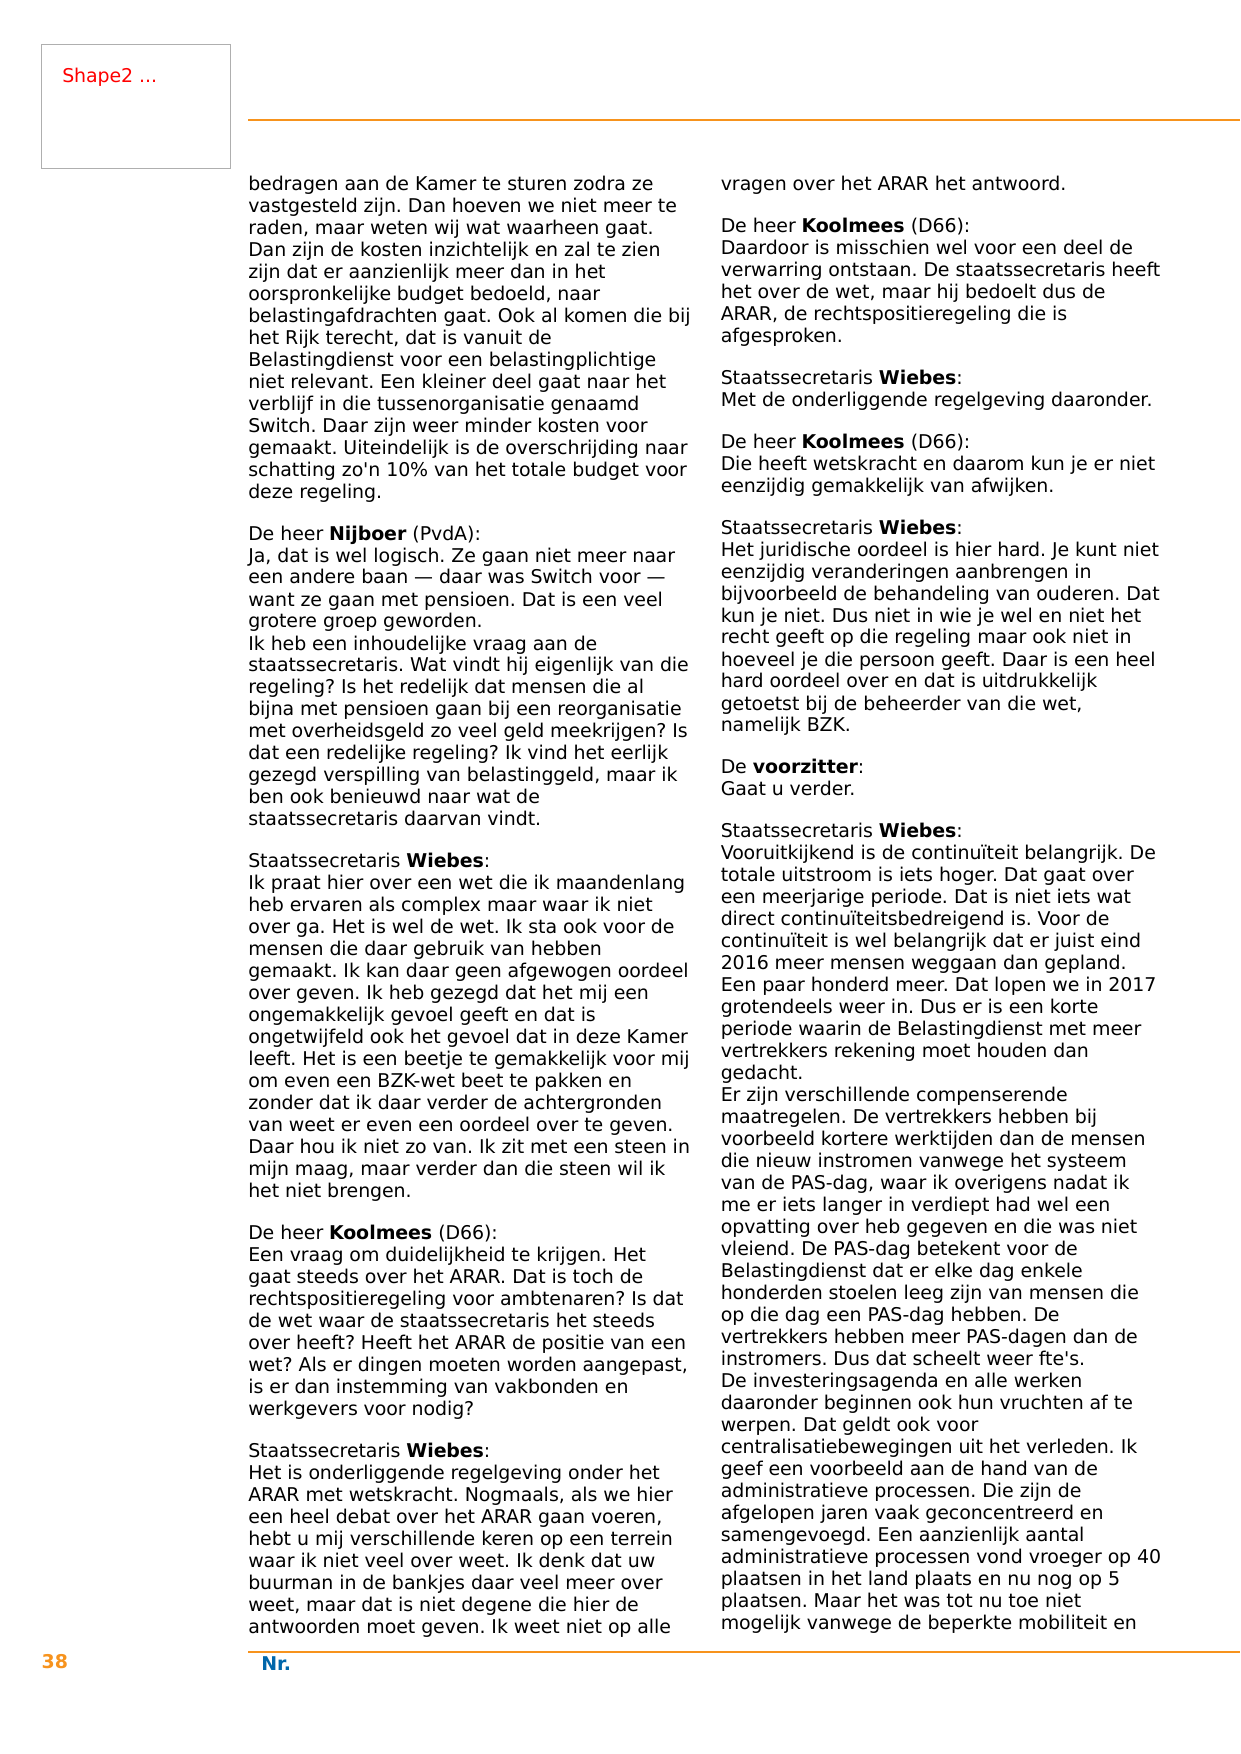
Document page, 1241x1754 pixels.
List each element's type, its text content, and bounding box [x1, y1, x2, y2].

text Er zijn verschillende compenserende maatregelen. De vertrekkers hebben bij voorbeeld kortere werktijden dan de mensen die nieuw instromen vanwege het systeem van de PAS-dag, waar ik overigens nadat ik me er iets langer in verdiept had wel een opvatting over heb gegeven en die was niet vleiend. De PAS-dag betekent voor de Belastingdienst dat er elke dag enkele honderden stoelen leeg zijn van mensen die op die dag een PAS-dag hebben. De vertrekkers hebben meer PAS-dagen dan de instromers. Dus dat scheelt weer fte's. [721, 1084, 1163, 1370]
text vragen over het ARAR het antwoord. [721, 173, 1163, 195]
text De heer Koolmees (D66): [248, 1222, 691, 1244]
text Die heeft wetskracht en daarom kun je er niet eenzijdig gemakkelijk van afwijken. [721, 453, 1163, 497]
text Het is onderliggende regelgeving onder het ARAR met wetskracht. Nogmaals, als we hier een heel debat over het ARAR gaan voeren, hebt u mij verschillende keren op een terrein waar ik niet veel over weet. Ik denk dat uw buurman in de bankjes daar veel meer over weet, maar dat is niet degene die hier de antwoorden moet geven. Ik weet niet op alle [248, 1462, 691, 1637]
text Staatssecretaris Wiebes: [248, 1440, 691, 1462]
text Met de onderliggende regelgeving daaronder. [721, 389, 1163, 411]
text Vooruitkijkend is de continuïteit belangrijk. De totale uitstroom is iets hoger. Dat gaat over een meerjarige periode. Dat is niet iets wat direct continuïteitsbedreigend is. Voor de continuïteit is wel belangrijk dat er juist eind 2016 meer mensen weggaan dan gepland. Een paar honderd meer. Dat lopen we in 2017 grotendeels weer in. Dus er is een korte periode waarin de Belastingdienst met meer vertrekkers rekening moet houden dan gedacht. [721, 842, 1163, 1084]
text De heer Koolmees (D66): [721, 215, 1163, 237]
text De heer Nijboer (PvdA): [248, 522, 691, 544]
text De heer Koolmees (D66): [721, 431, 1163, 453]
text Een vraag om duidelijkheid te krijgen. Het gaat steeds over het ARAR. Dat is toch de rechtspositieregeling voor ambtenaren? Is dat de wet waar de staatssecretaris het steeds over heeft? Heeft het ARAR de positie van een wet? Als er dingen moeten worden aangepast, is er dan instemming van vakbonden en werkgevers voor nodig? [248, 1244, 691, 1420]
text Ik praat hier over een wet die ik maandenlang heb ervaren als complex maar waar ik niet over ga. Het is wel de wet. Ik sta ook voor de mensen die daar gebruik van hebben gemaakt. Ik kan daar geen afgewogen oordeel over geven. Ik heb gezegd dat het mij een ongemakkelijk gevoel geeft en dat is ongetwijfeld ook het gevoel dat in deze Kamer leeft. Het is een beetje te gemakkelijk voor mij om even een BZK-wet beet te pakken en zonder dat ik daar verder de achtergronden van weet er even een oordeel over te geven. Daar hou ik niet zo van. Ik zit met een steen in mijn maag, maar verder dan die steen wil ik het niet brengen. [248, 872, 691, 1202]
text Daardoor is misschien wel voor een deel de verwarring ontstaan. De staatssecretaris heeft het over de wet, maar hij bedoelt dus de ARAR, de rechtspositieregeling die is afgesproken. [721, 237, 1163, 347]
text Staatssecretaris Wiebes: [721, 820, 1163, 842]
text De investeringsagenda en alle werken daaronder beginnen ook hun vruchten af te werpen. Dat geldt ook voor centralisatiebewegingen uit het verleden. Ik geef een voorbeeld aan de hand van de administratieve processen. Die zijn de afgelopen jaren vaak geconcentreerd en samengevoegd. Een aanzienlijk aantal administratieve processen vond vroeger op 40 plaatsen in het land plaats en nu nog op 5 plaatsen. Maar het was tot nu toe niet mogelijk vanwege de beperkte mobiliteit en [721, 1370, 1163, 1633]
text Ik heb een inhoudelijke vraag aan de staatssecretaris. Wat vindt hij eigenlijk van die regeling? Is het redelijk dat mensen die al bijna met pensioen gaan bij een reorganisatie met overheidsgeld zo veel geld meekrijgen? Is dat een redelijke regeling? Ik vind het eerlijk gezegd verspilling van belastinggeld, maar ik ben ook benieuwd naar wat de staatssecretaris daarvan vindt. [248, 632, 691, 830]
text De voorzitter: [721, 756, 1163, 778]
text Gaat u verder. [721, 778, 1163, 800]
text bedragen aan de Kamer te sturen zodra ze vastgesteld zijn. Dan hoeven we niet meer te raden, maar weten wij wat waarheen gaat. Dan zijn de kosten inzichtelijk en zal te zien zijn dat er aanzienlijk meer dan in het oorspronkelijke budget bedoeld, naar belastingafdrachten gaat. Ook al komen die bij het Rijk terecht, dat is vanuit de Belastingdienst voor een belastingplichtige niet relevant. Een kleiner deel gaat naar het verblijf in die tussenorganisatie genaamd Switch. Daar zijn weer minder kosten voor gemaakt. Uiteindelijk is de overschrijding naar schatting zo'n 10% van het totale budget voor deze regeling. [248, 173, 691, 502]
text Staatssecretaris Wiebes: [248, 850, 691, 872]
text Staatssecretaris Wiebes: [721, 367, 1163, 389]
text Staatssecretaris Wiebes: [721, 517, 1163, 538]
text Ja, dat is wel logisch. Ze gaan niet meer naar een andere baan — daar was Switch voor — want ze gaan met pensioen. Dat is een veel grotere groep geworden. [248, 544, 691, 632]
text Het juridische oordeel is hier hard. Je kunt niet eenzijdig veranderingen aanbrengen in bijvoorbeeld de behandeling van ouderen. Dat kun je niet. Dus niet in wie je wel en niet het recht geeft op die regeling maar ook niet in hoeveel je die persoon geeft. Daar is een heel hard oordeel over en dat is uitdrukkelijk getoetst bij de beheerder van die wet, namelijk BZK. [721, 538, 1163, 736]
